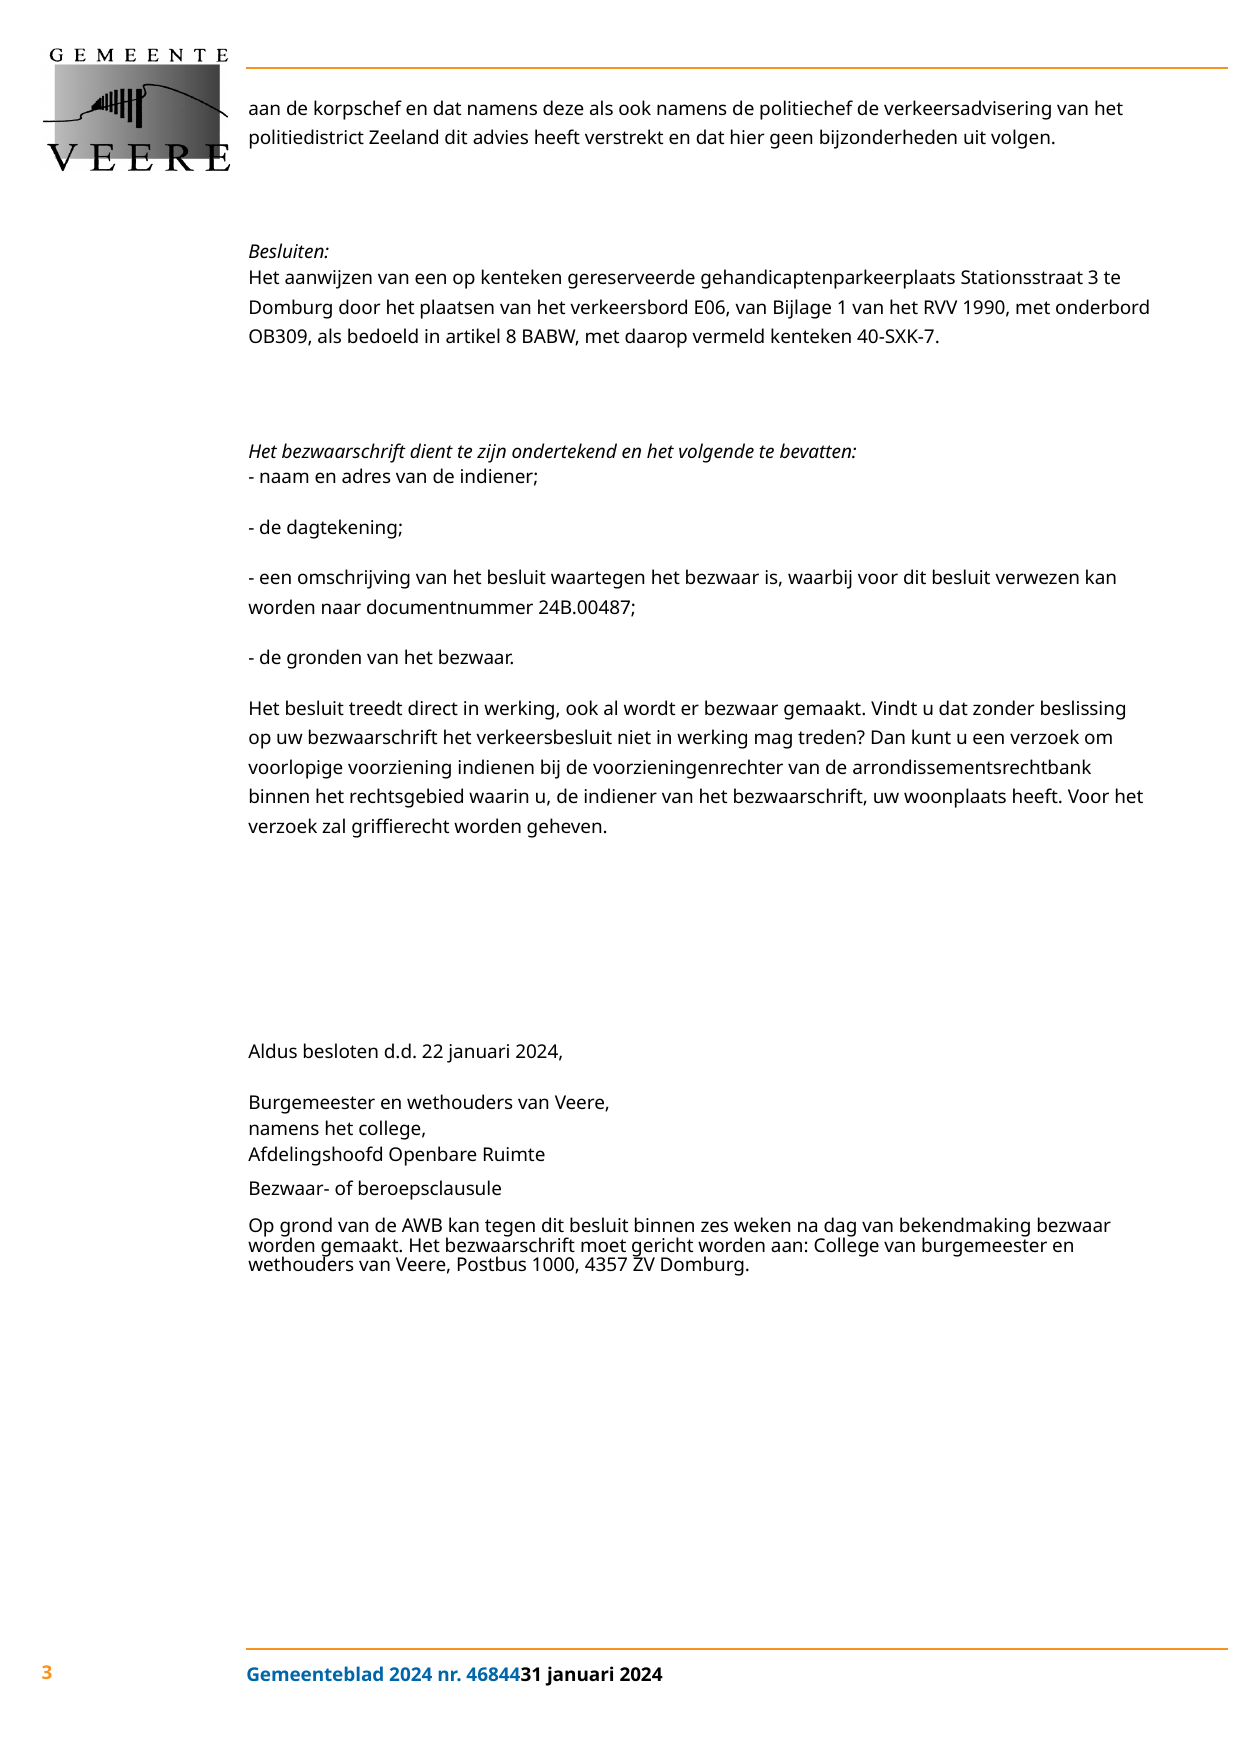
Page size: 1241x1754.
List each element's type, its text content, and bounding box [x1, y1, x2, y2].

text Afdelingshoofd Openbare Ruimte [248, 1141, 1152, 1167]
text namens het college, [248, 1115, 1152, 1141]
text aan de korpschef en dat namens deze als ook namens de politiechef de verkeersadvisering van het politiedistrict Zeeland dit advies heeft verstrekt en dat hier geen bijzonderheden uit volgen. [248, 95, 1152, 150]
text - de gronden van het bezwaar. [248, 644, 1152, 670]
text Het besluit treedt direct in werking, ook al wordt er bezwaar gemaakt. Vindt u dat zonder beslissing op uw bezwaarschrift het verkeersbesluit niet in werking mag treden? Dan kunt u een verzoek om voorlopige voorziening indienen bij de voorzieningenrechter van de arrondissementsrechtbank binnen het rechtsgebied waarin u, de indiener van het bezwaarschrift, uw woonplaats heeft. Voor het verzoek zal griffierecht worden geheven. [248, 695, 1152, 839]
text Het bezwaarschrift dient te zijn ondertekend en het volgende te bevatten: [248, 438, 1152, 464]
text - de dagtekening; [248, 514, 1152, 540]
text - naam en adres van de indiener; [248, 464, 1152, 489]
text Het aanwijzen van een op kenteken gereserveerde gehandicaptenparkeerplaats Stationsstraat 3 te Domburg door het plaatsen van het verkeersbord E06, van Bijlage 1 van het RVV 1990, met onderbord OB309, als bedoeld in artikel 8 BABW, met daarop vermeld kenteken 40-SXK-7. [248, 264, 1152, 349]
text Besluiten: [248, 239, 1152, 264]
text Bezwaar- of beroepsclausule [248, 1180, 1152, 1200]
text - een omschrijving van het besluit waartegen het bezwaar is, waarbij voor dit besluit verwezen kan worden naar documentnummer 24B.00487; [248, 564, 1152, 620]
picture [41, 47, 231, 172]
text Op grond van de AWB kan tegen dit besluit binnen zes weken na dag van bekendmaking bezwaar worden gemaakt. Het bezwaarschrift moet gericht worden aan: College van burgemeester en wethouders van Veere, Postbus 1000, 4357 ZV Domburg. [248, 1217, 1152, 1275]
text Burgemeester en wethouders van Veere, [248, 1089, 1152, 1115]
text Aldus besloten d.d. 22 januari 2024, [248, 1038, 1152, 1064]
